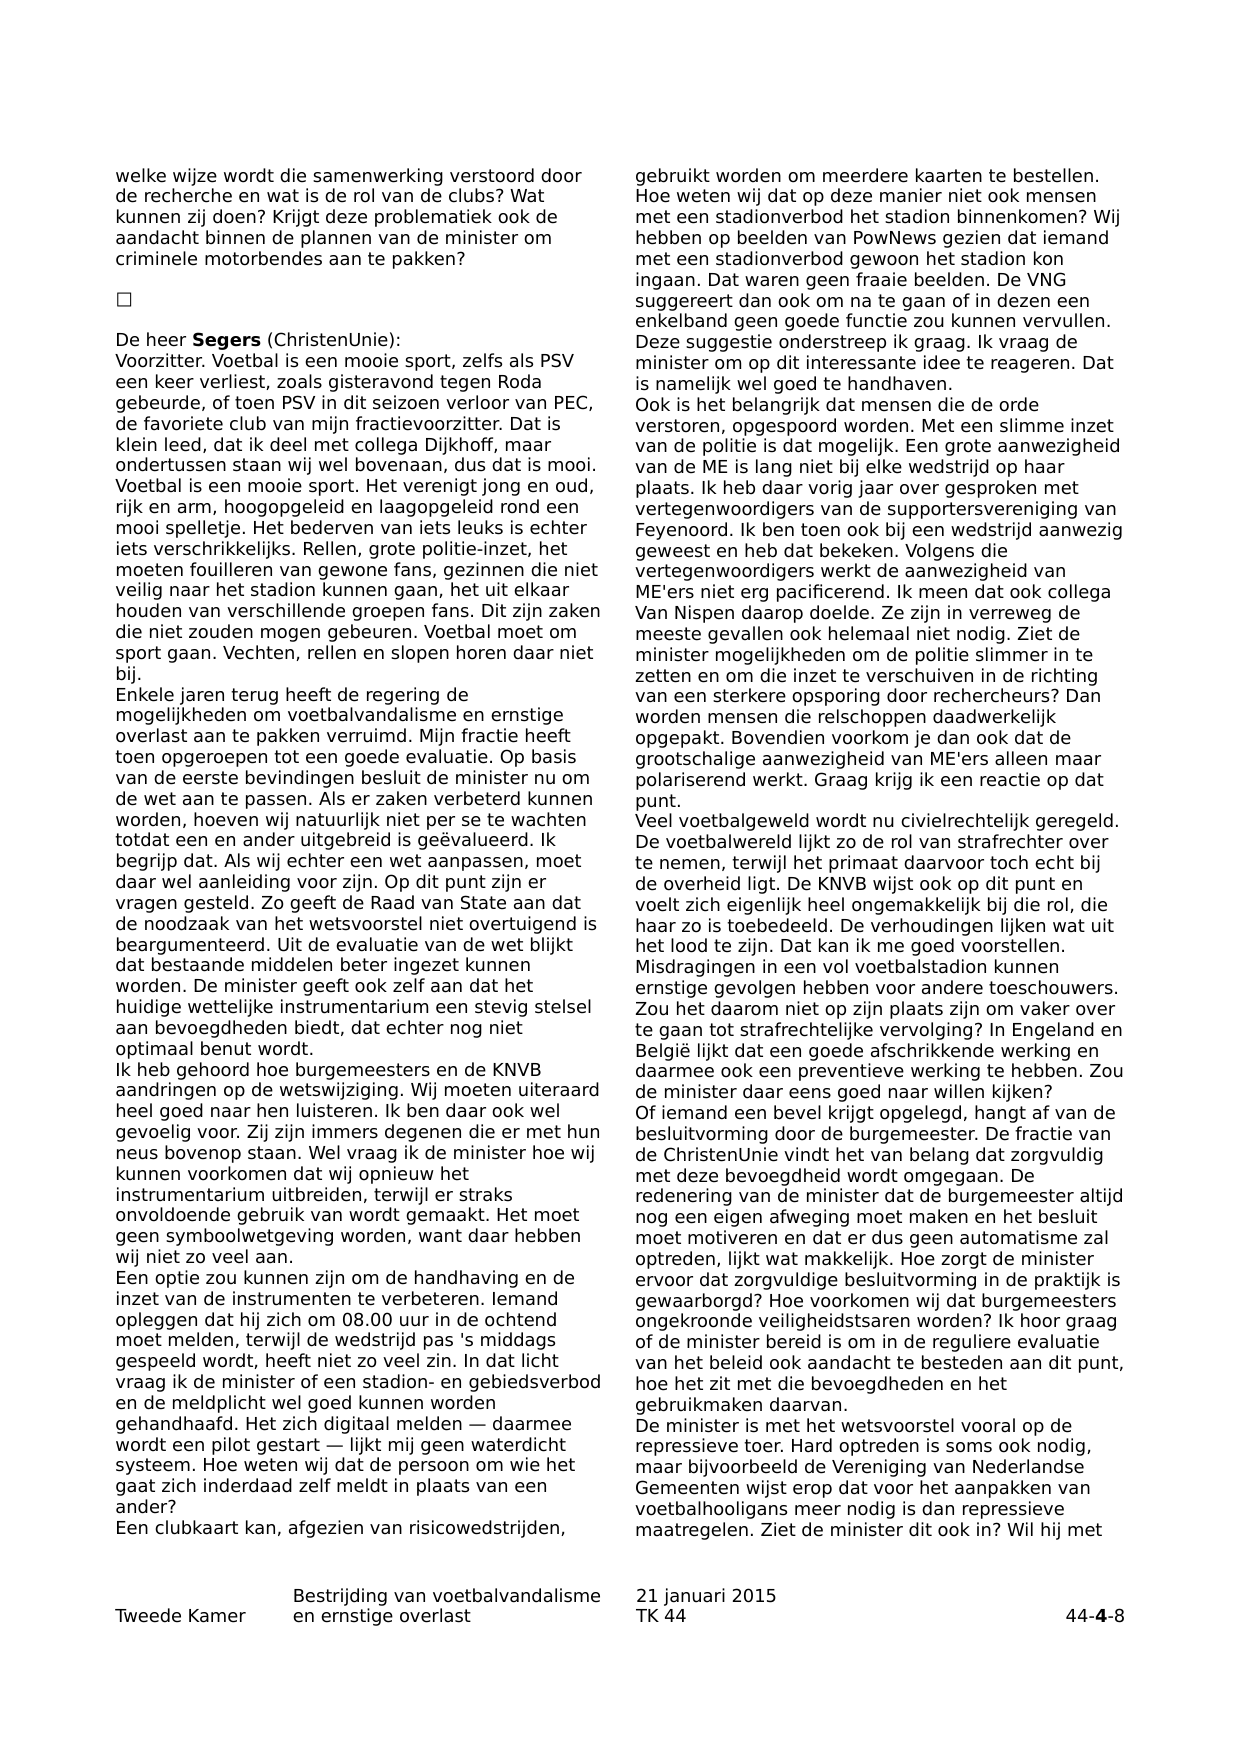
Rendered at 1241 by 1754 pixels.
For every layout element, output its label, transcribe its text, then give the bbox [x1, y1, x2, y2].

text Ook is het belangrijk dat mensen die de orde verstoren, opgespoord worden. Met een slimme inzet van de politie is dat mogelijk. Een grote aanwezigheid van de ME is lang niet bij elke wedstrijd op haar plaats. Ik heb daar vorig jaar over gesproken met vertegenwoordigers van de supportersvereniging van Feyenoord. Ik ben toen ook bij een wedstrijd aanwezig geweest en heb dat bekeken. Volgens die vertegenwoordigers werkt de aanwezigheid van ME'ers niet erg pacificerend. Ik meen dat ook collega Van Nispen daarop doelde. Ze zijn in verreweg de meeste gevallen ook helemaal niet nodig. Ziet de minister mogelijkheden om de politie slimmer in te zetten en om die inzet te verschuiven in de richting van een sterkere opsporing door rechercheurs? Dan worden mensen die relschoppen daadwerkelijk opgepakt. Bovendien voorkom je dan ook dat de grootschalige aanwezigheid van ME'ers alleen maar polariserend werkt. Graag krijg ik een reactie op dat punt. [635, 394, 1125, 811]
text welke wijze wordt die samenwerking verstoord door de recherche en wat is de rol van de clubs? Wat kunnen zij doen? Krijgt deze problematiek ook de aandacht binnen de plannen van de minister om criminele motorbendes aan te pakken? [115, 165, 605, 269]
text De heer Segers (ChristenUnie): [115, 330, 605, 351]
text Een optie zou kunnen zijn om de handhaving en de inzet van de instrumenten te verbeteren. Iemand opleggen dat hij zich om 08.00 uur in de ochtend moet melden, terwijl de wedstrijd pas 's middags gespeeld wordt, heeft niet zo veel zin. In dat licht vraag ik de minister of een stadion- en gebiedsverbod en de meldplicht wel goed kunnen worden gehandhaafd. Het zich digitaal melden — daarmee wordt een pilot gestart — lijkt mij geen waterdicht systeem. Hoe weten wij dat de persoon om wie het gaat zich inderdaad zelf meldt in plaats van een ander? [115, 1268, 605, 1518]
text Ik heb gehoord hoe burgemeesters en de KNVB aandringen op de wetswijziging. Wij moeten uiteraard heel goed naar hen luisteren. Ik ben daar ook wel gevoelig voor. Zij zijn immers degenen die er met hun neus bovenop staan. Wel vraag ik de minister hoe wij kunnen voorkomen dat wij opnieuw het instrumentarium uitbreiden, terwijl er straks onvoldoende gebruik van wordt gemaakt. Het moet geen symboolwetgeving worden, want daar hebben wij niet zo veel aan. [115, 1059, 605, 1268]
text De minister is met het wetsvoorstel vooral op de repressieve toer. Hard optreden is soms ook nodig, maar bijvoorbeeld de Vereniging van Nederlandse Gemeenten wijst erop dat voor het aanpakken van voetbalhooligans meer nodig is dan repressieve maatregelen. Ziet de minister dit ook in? Wil hij met [635, 1415, 1125, 1540]
text ⬜ [115, 289, 605, 310]
text Enkele jaren terug heeft de regering de mogelijkheden om voetbalvandalisme en ernstige overlast aan te pakken verruimd. Mijn fractie heeft toen opgeroepen tot een goede evaluatie. Op basis van de eerste bevindingen besluit de minister nu om de wet aan te passen. Als er zaken verbeterd kunnen worden, hoeven wij natuurlijk niet per se te wachten totdat een en ander uitgebreid is geëvalueerd. Ik begrijp dat. Als wij echter een wet aanpassen, moet daar wel aanleiding voor zijn. Op dit punt zijn er vragen gesteld. Zo geeft de Raad van State aan dat de noodzaak van het wetsvoorstel niet overtuigend is beargumenteerd. Uit de evaluatie van de wet blijkt dat bestaande middelen beter ingezet kunnen worden. De minister geeft ook zelf aan dat het huidige wettelijke instrumentarium een stevig stelsel aan bevoegdheden biedt, dat echter nog niet optimaal benut wordt. [115, 684, 605, 1059]
text Of iemand een bevel krijgt opgelegd, hangt af van de besluitvorming door de burgemeester. De fractie van de ChristenUnie vindt het van belang dat zorgvuldig met deze bevoegdheid wordt omgegaan. De redenering van de minister dat de burgemeester altijd nog een eigen afweging moet maken en het besluit moet motiveren en dat er dus geen automatisme zal optreden, lijkt wat makkelijk. Hoe zorgt de minister ervoor dat zorgvuldige besluitvorming in de praktijk is gewaarborgd? Hoe voorkomen wij dat burgemeesters ongekroonde veiligheidstsaren worden? Ik hoor graag of de minister bereid is om in de reguliere evaluatie van het beleid ook aandacht te besteden aan dit punt, hoe het zit met die bevoegdheden en het gebruikmaken daarvan. [635, 1103, 1125, 1415]
text Een clubkaart kan, afgezien van risicowedstrijden, [115, 1518, 605, 1538]
text Veel voetbalgeweld wordt nu civielrechtelijk geregeld. De voetbalwereld lijkt zo de rol van strafrechter over te nemen, terwijl het primaat daarvoor toch echt bij de overheid ligt. De KNVB wijst ook op dit punt en voelt zich eigenlijk heel ongemakkelijk bij die rol, die haar zo is toebedeeld. De verhoudingen lijken wat uit het lood te zijn. Dat kan ik me goed voorstellen. Misdragingen in een vol voetbalstadion kunnen ernstige gevolgen hebben voor andere toeschouwers. Zou het daarom niet op zijn plaats zijn om vaker over te gaan tot strafrechtelijke vervolging? In Engeland en België lijkt dat een goede afschrikkende werking en daarmee ook een preventieve werking te hebben. Zou de minister daar eens goed naar willen kijken? [635, 811, 1125, 1103]
text gebruikt worden om meerdere kaarten te bestellen. Hoe weten wij dat op deze manier niet ook mensen met een stadionverbod het stadion binnenkomen? Wij hebben op beelden van PowNews gezien dat iemand met een stadionverbod gewoon het stadion kon ingaan. Dat waren geen fraaie beelden. De VNG suggereert dan ook om na te gaan of in dezen een enkelband geen goede functie zou kunnen vervullen. Deze suggestie onderstreep ik graag. Ik vraag de minister om op dit interessante idee te reageren. Dat is namelijk wel goed te handhaven. [635, 165, 1125, 394]
text Voorzitter. Voetbal is een mooie sport, zelfs als PSV een keer verliest, zoals gisteravond tegen Roda gebeurde, of toen PSV in dit seizoen verloor van PEC, de favoriete club van mijn fractievoorzitter. Dat is klein leed, dat ik deel met collega Dijkhoff, maar ondertussen staan wij wel bovenaan, dus dat is mooi. Voetbal is een mooie sport. Het verenigt jong en oud, rijk en arm, hoogopgeleid en laagopgeleid rond een mooi spelletje. Het bederven van iets leuks is echter iets verschrikkelijks. Rellen, grote politie-inzet, het moeten fouilleren van gewone fans, gezinnen die niet veilig naar het stadion kunnen gaan, het uit elkaar houden van verschillende groepen fans. Dit zijn zaken die niet zouden mogen gebeuren. Voetbal moet om sport gaan. Vechten, rellen en slopen horen daar niet bij. [115, 351, 605, 684]
